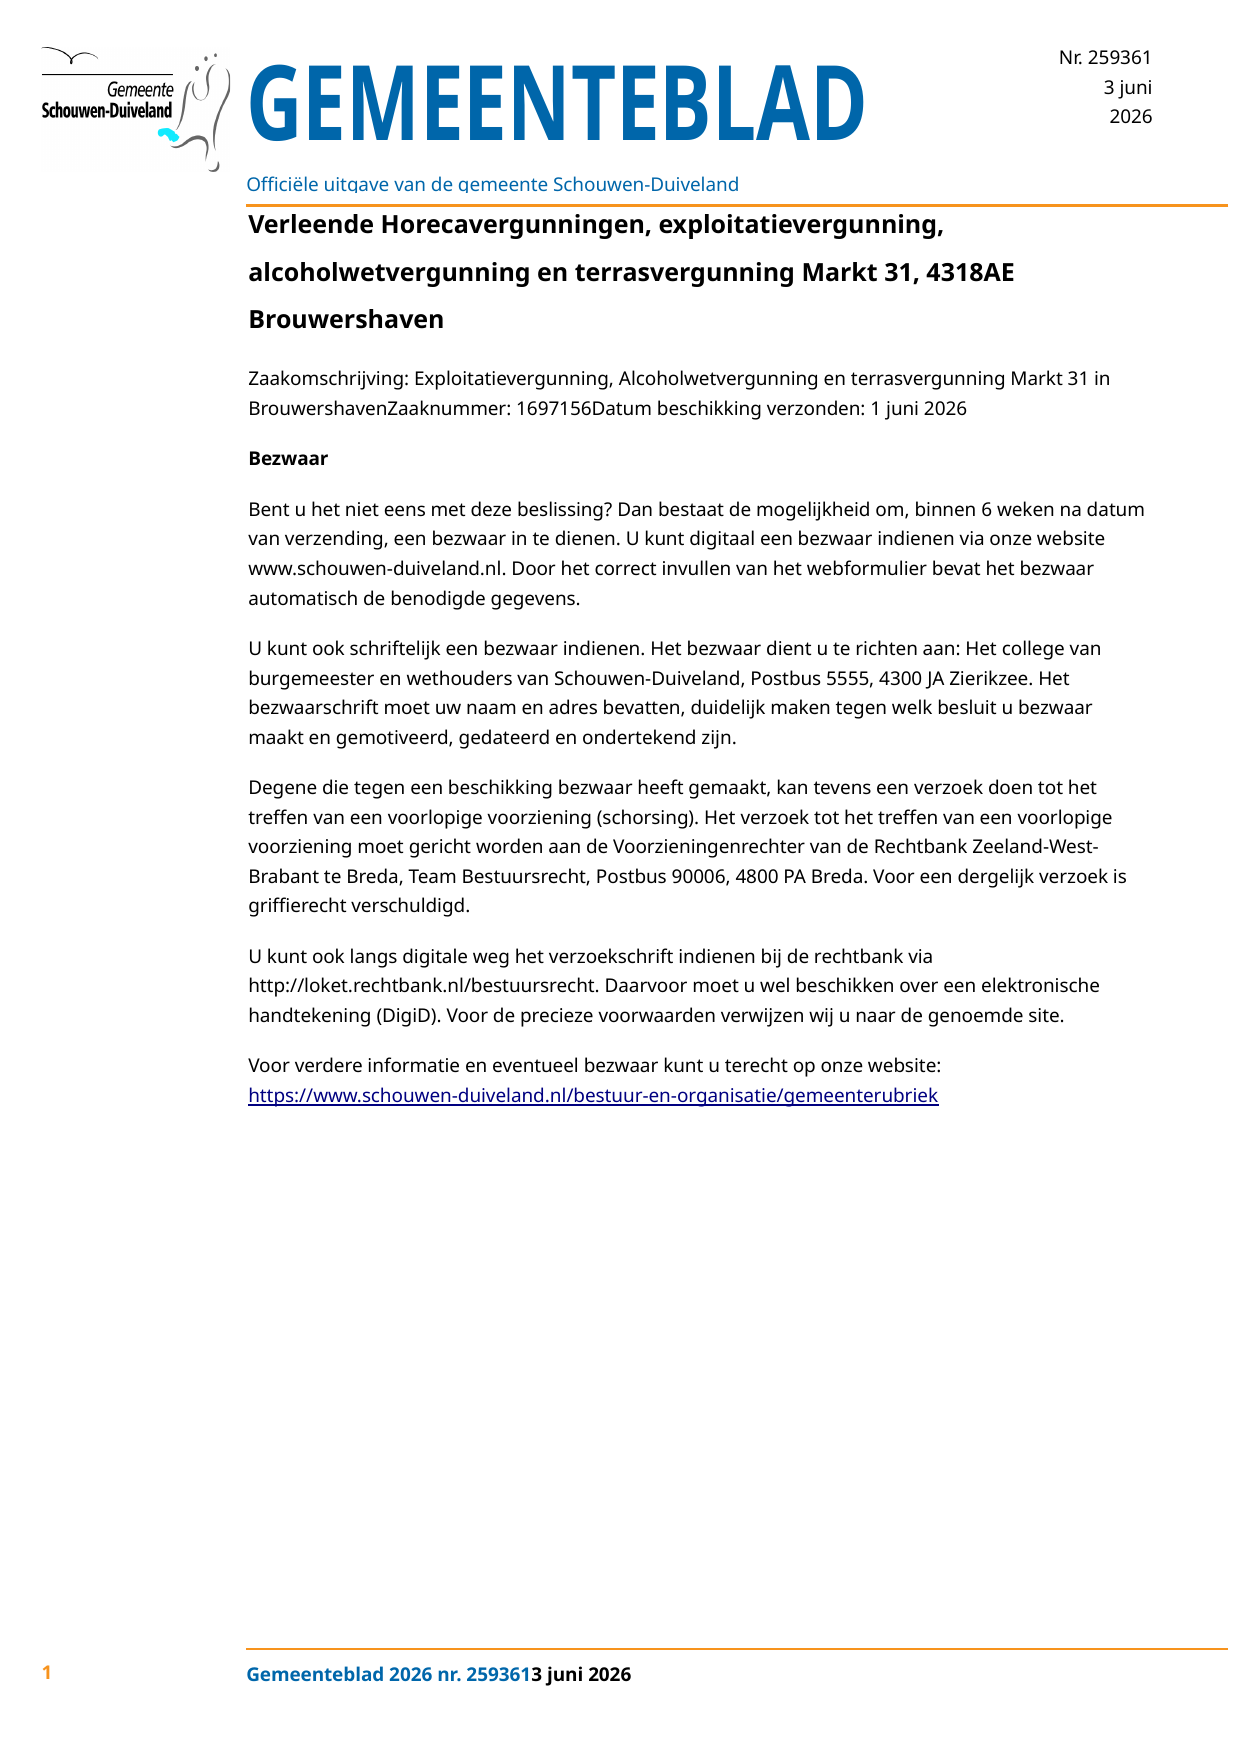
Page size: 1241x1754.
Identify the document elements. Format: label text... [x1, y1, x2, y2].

text Degene die tegen een beschikking bezwaar heeft gemaakt, kan tevens een verzoek doen tot het treffen van een voorlopige voorziening (schorsing). Het verzoek tot het treffen van een voorlopige voorziening moet gericht worden aan de Voorzieningenrechter van de Rechtbank Zeeland-West-Brabant te Breda, Team Bestuursrecht, Postbus 90006, 4800 PA Breda. Voor een dergelijk verzoek is griffierecht verschuldigd. [248, 774, 1152, 918]
text U kunt ook langs digitale weg het verzoekschrift indienen bij de rechtbank via http://loket.rechtbank.nl/bestuursrecht. Daarvoor moet u wel beschikken over een elektronische handtekening (DigiD). Voor de precieze voorwaarden verwijzen wij u naar de genoemde site. [248, 943, 1152, 1028]
text U kunt ook schriftelijk een bezwaar indienen. Het bezwaar dient u te richten aan: Het college van burgemeester en wethouders van Schouwen-Duiveland, Postbus 5555, 4300 JA Zierikzee. Het bezwaarschrift moet uw naam en adres bevatten, duidelijk maken tegen welk besluit u bezwaar maakt en gemotiveerd, gedateerd en ondertekend zijn. [248, 635, 1152, 749]
text Bezwaar [248, 446, 1152, 471]
text Verleende Horecavergunningen, exploitatievergunning, alcoholwetvergunning en terrasvergunning Markt 31, 4318AE Brouwershaven [248, 207, 1152, 336]
picture [41, 47, 231, 172]
text Zaakomschrijving: Exploitatievergunning, Alcoholwetvergunning en terrasvergunning Markt 31 in BrouwershavenZaaknummer: 1697156Datum beschikking verzonden: 1 juni 2026 [248, 366, 1152, 421]
text Bent u het niet eens met deze beslissing? Dan bestaat de mogelijkheid om, binnen 6 weken na datum van verzending, een bezwaar in te dienen. U kunt digitaal een bezwaar indienen via onze website www.schouwen-duiveland.nl. Door het correct invullen van het webformulier bevat het bezwaar automatisch de benodigde gegevens. [248, 496, 1152, 610]
text Voor verdere informatie en eventueel bezwaar kunt u terecht op onze website: https://www.schouwen-duiveland.nl/bestuur-en-organisatie/gemeenterubriek [248, 1053, 1152, 1108]
